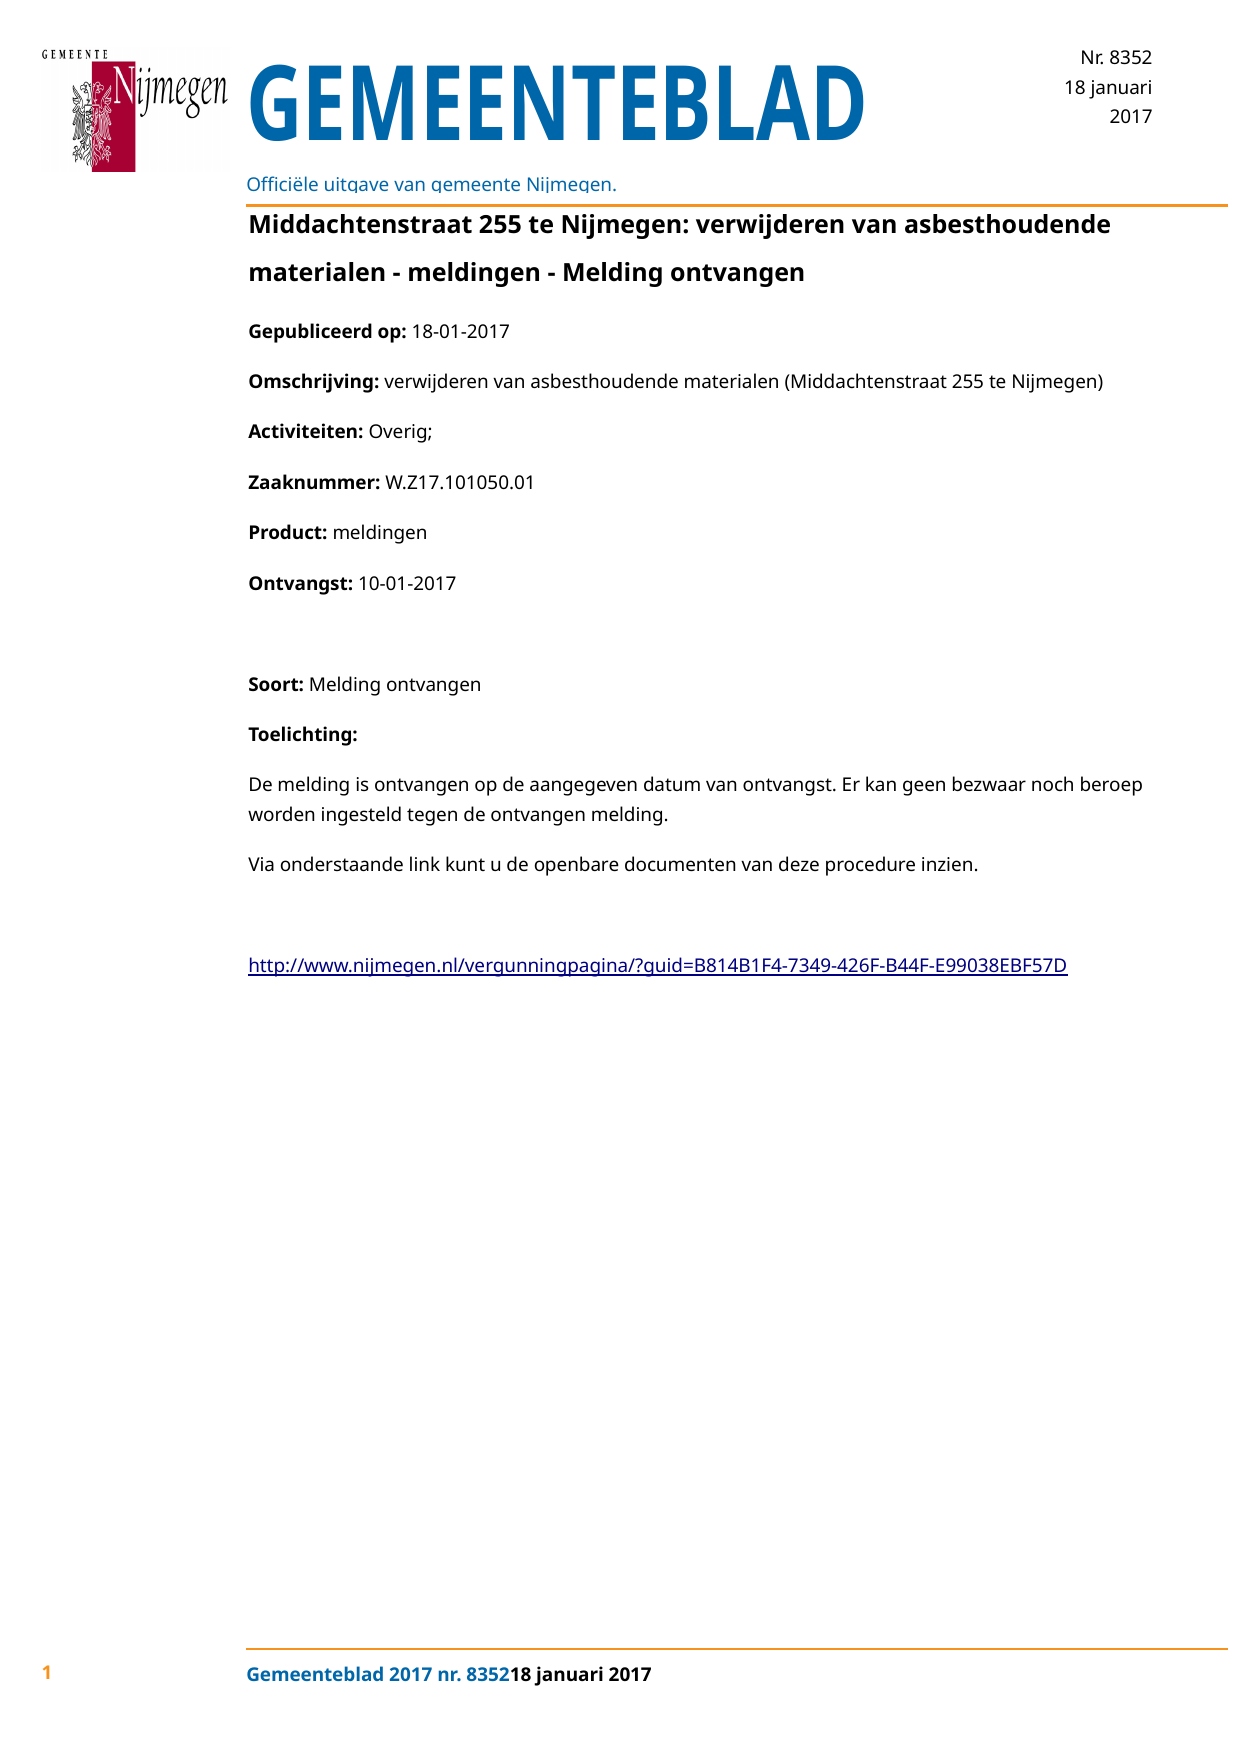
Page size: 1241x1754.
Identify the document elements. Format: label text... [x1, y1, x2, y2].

text Activiteiten: Overig; [248, 419, 1152, 444]
text Product: meldingen [248, 519, 1152, 545]
text Soort: Melding ontvangen [248, 671, 1152, 697]
picture [41, 47, 231, 172]
text Toelichting: [248, 721, 1152, 747]
text De melding is ontvangen op de aangegeven datum van ontvangst. Er kan geen bezwaar noch beroep worden ingesteld tegen de ontvangen melding. [248, 772, 1152, 827]
text Zaaknummer: W.Z17.101050.01 [248, 469, 1152, 495]
text Via onderstaande link kunt u de openbare documenten van deze procedure inzien. [248, 852, 1152, 877]
text http://www.nijmegen.nl/vergunningpagina/?guid=B814B1F4-7349-426F-B44F-E99038EBF57D [248, 952, 1152, 978]
text Omschrijving: verwijderen van asbesthoudende materialen (Middachtenstraat 255 te Nijmegen) [248, 368, 1152, 394]
text Middachtenstraat 255 te Nijmegen: verwijderen van asbesthoudende materialen - meldingen - Melding ontvangen [248, 207, 1152, 288]
text Ontvangst: 10-01-2017 [248, 570, 1152, 596]
text Gepubliceerd op: 18-01-2017 [248, 318, 1152, 344]
